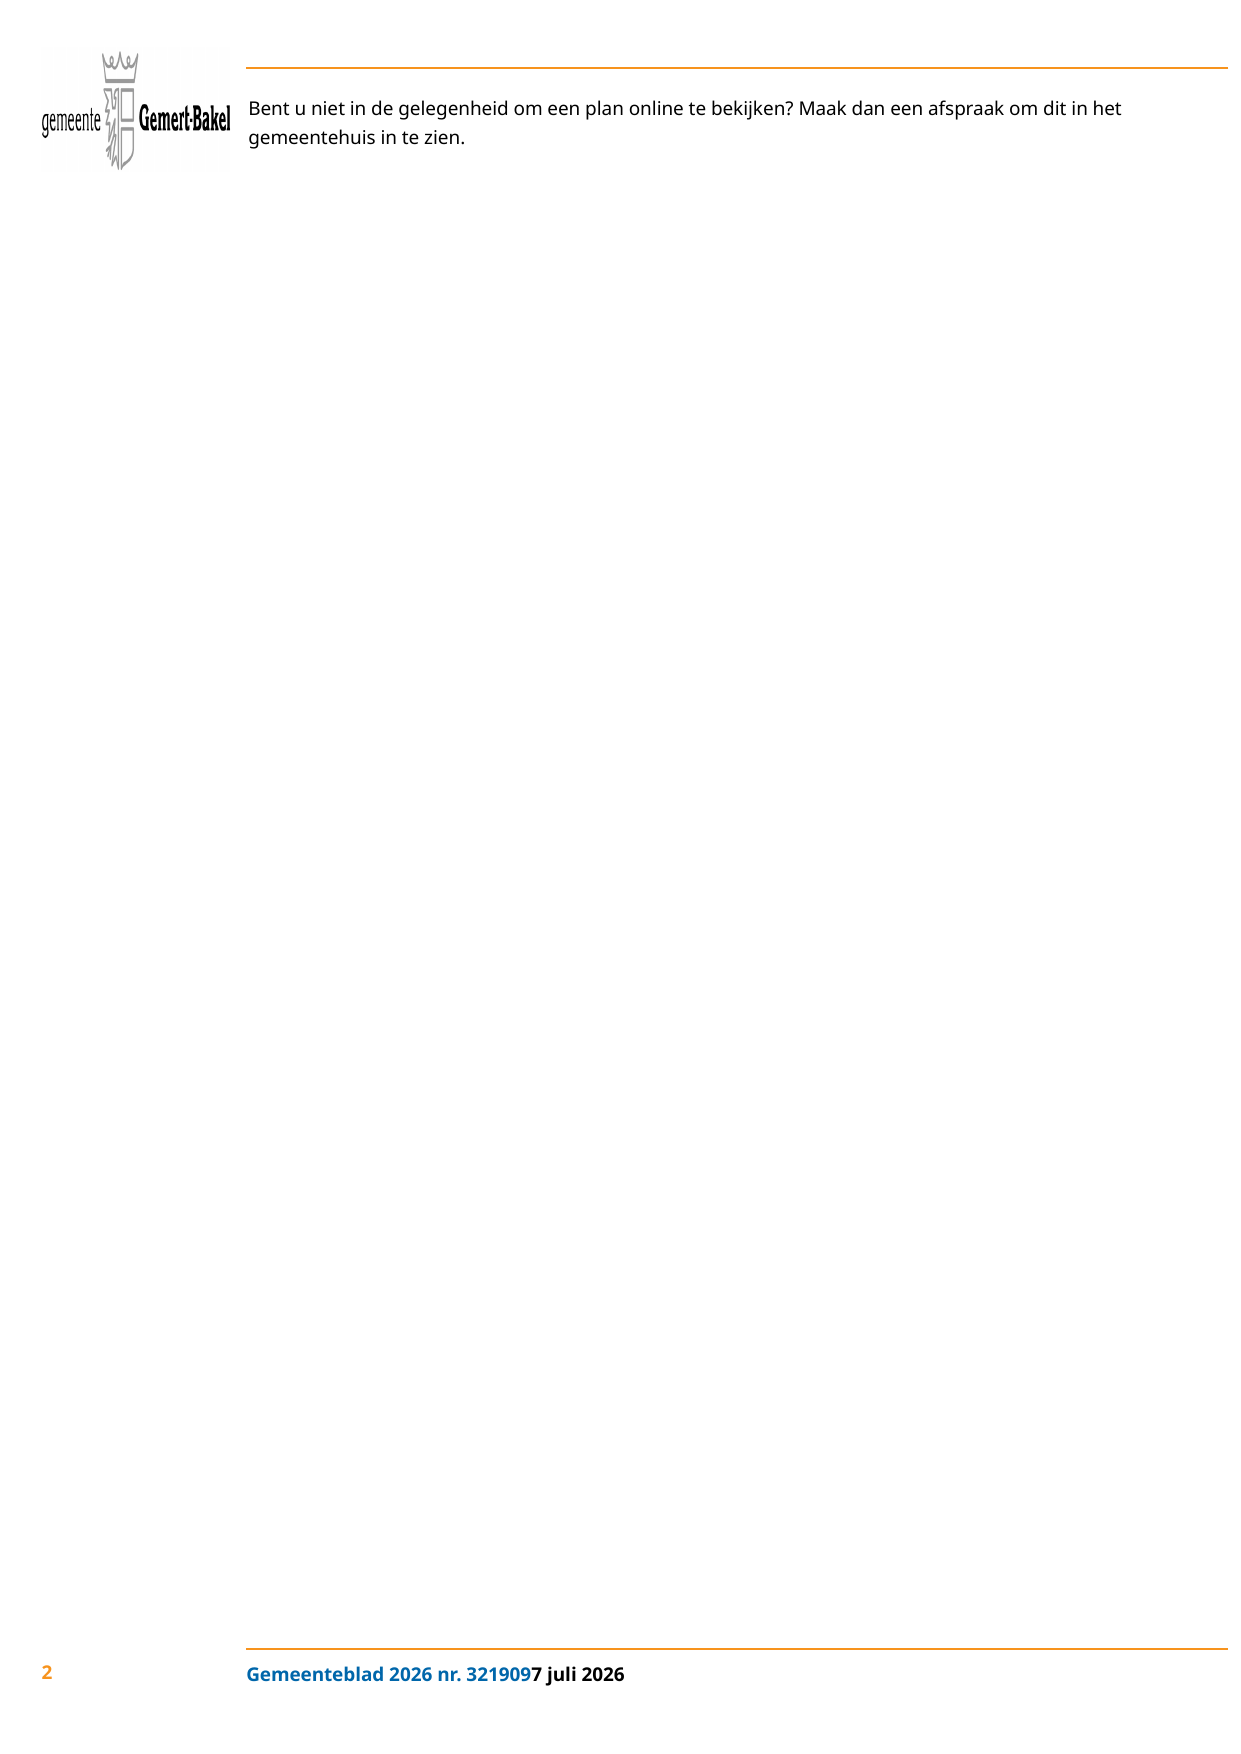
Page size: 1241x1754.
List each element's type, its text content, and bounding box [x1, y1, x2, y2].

picture [41, 47, 231, 172]
text Bent u niet in de gelegenheid om een plan online te bekijken? Maak dan een afspraak om dit in het gemeentehuis in te zien. [248, 95, 1152, 150]
